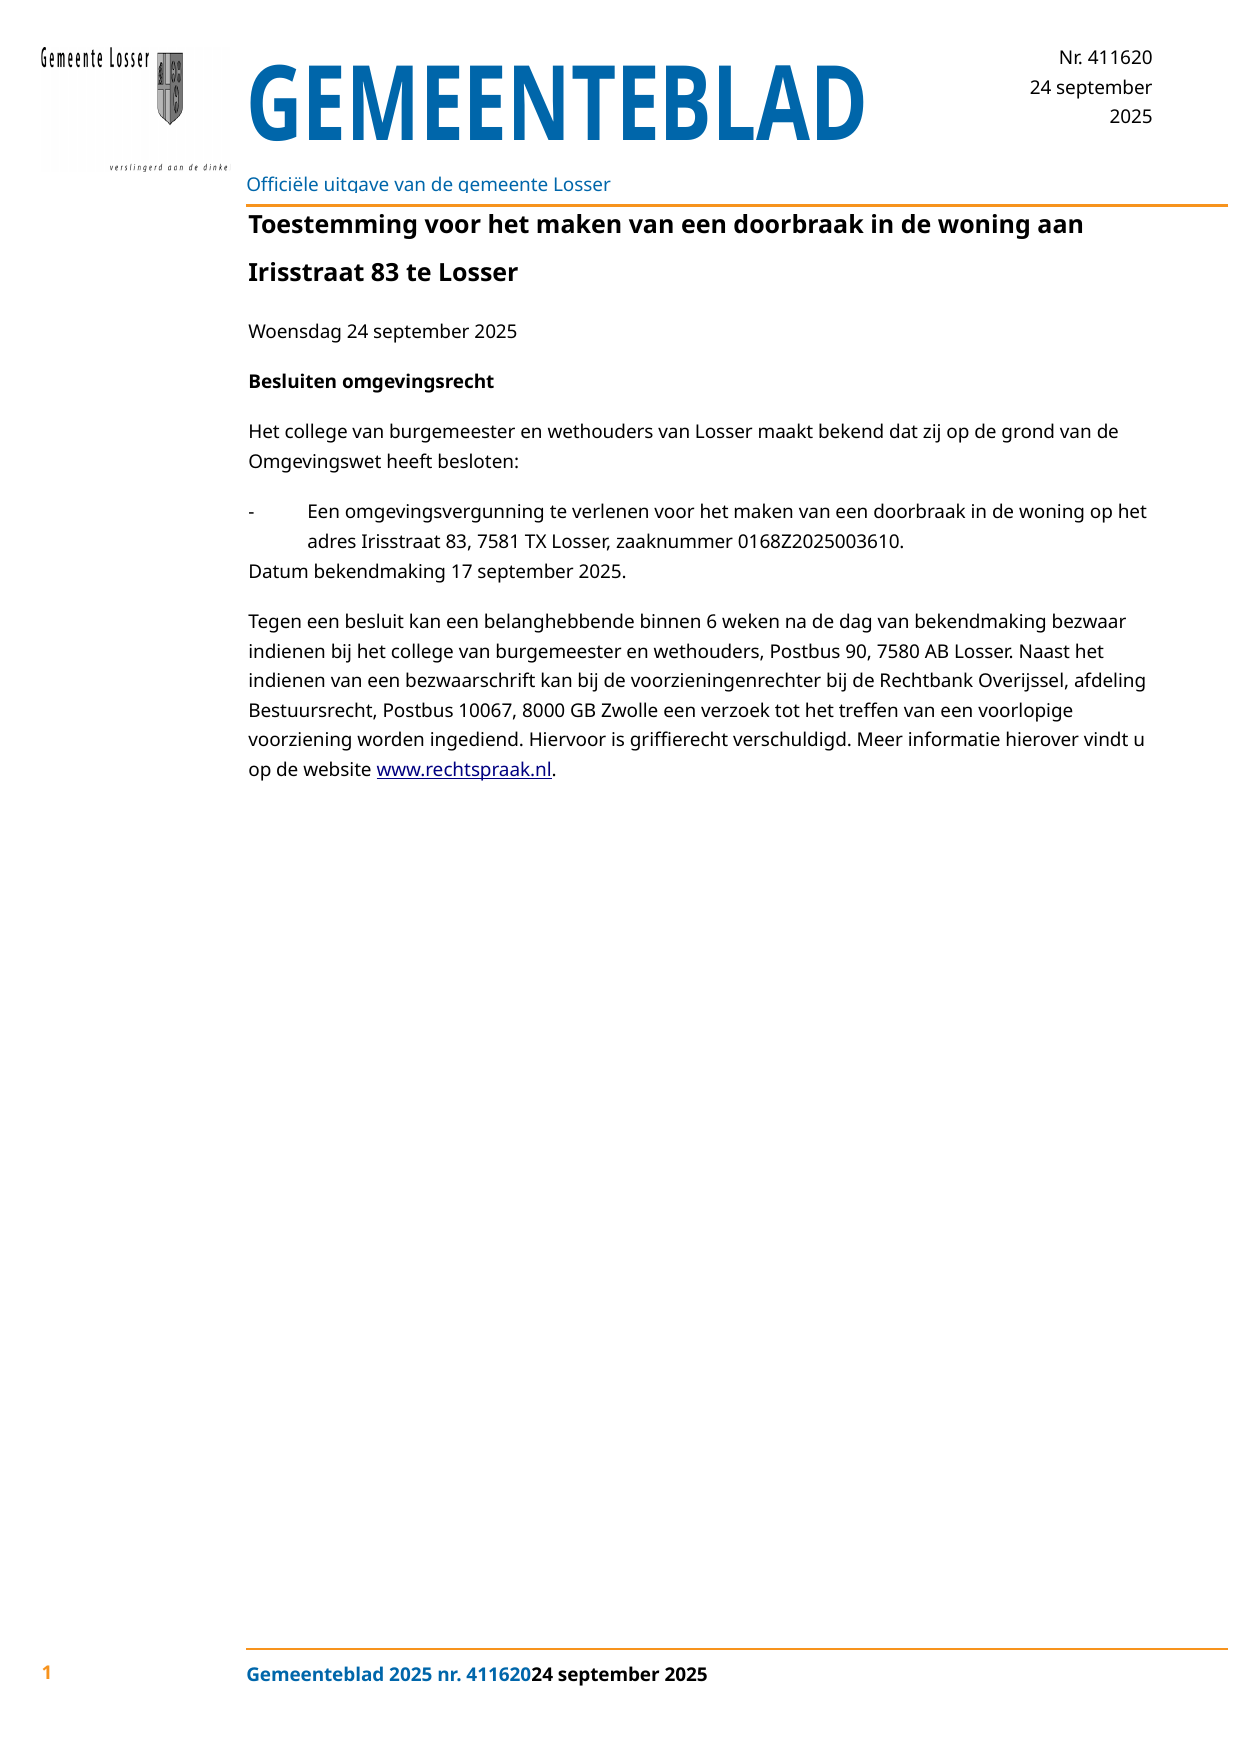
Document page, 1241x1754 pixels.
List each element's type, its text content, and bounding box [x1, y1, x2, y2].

text Toestemming voor het maken van een doorbraak in de woning aan Irisstraat 83 te Losser [248, 207, 1152, 288]
text Het college van burgemeester en wethouders van Losser maakt bekend dat zij op de grond van de Omgevingswet heeft besloten: [248, 419, 1152, 474]
list Een omgevingsvergunning te verlenen voor het maken van een doorbraak in de woning op het adres Irisstraat 83, 7581 TX Losser, zaaknummer 0168Z2025003610. [248, 499, 1152, 554]
text Woensdag 24 september 2025 [248, 318, 1152, 344]
picture [41, 47, 231, 172]
text Tegen een besluit kan een belanghebbende binnen 6 weken na de dag van bekendmaking bezwaar indienen bij het college van burgemeester en wethouders, Postbus 90, 7580 AB Losser. Naast het indienen van een bezwaarschrift kan bij de voorzieningenrechter bij de Rechtbank Overijssel, afdeling Bestuursrecht, Postbus 10067, 8000 GB Zwolle een verzoek tot het treffen van een voorlopige voorziening worden ingediend. Hiervoor is griffierecht verschuldigd. Meer informatie hierover vindt u op de website www.rechtspraak.nl. [248, 608, 1152, 782]
text Besluiten omgevingsrecht [248, 368, 1152, 394]
text Datum bekendmaking 17 september 2025. [248, 558, 1152, 584]
